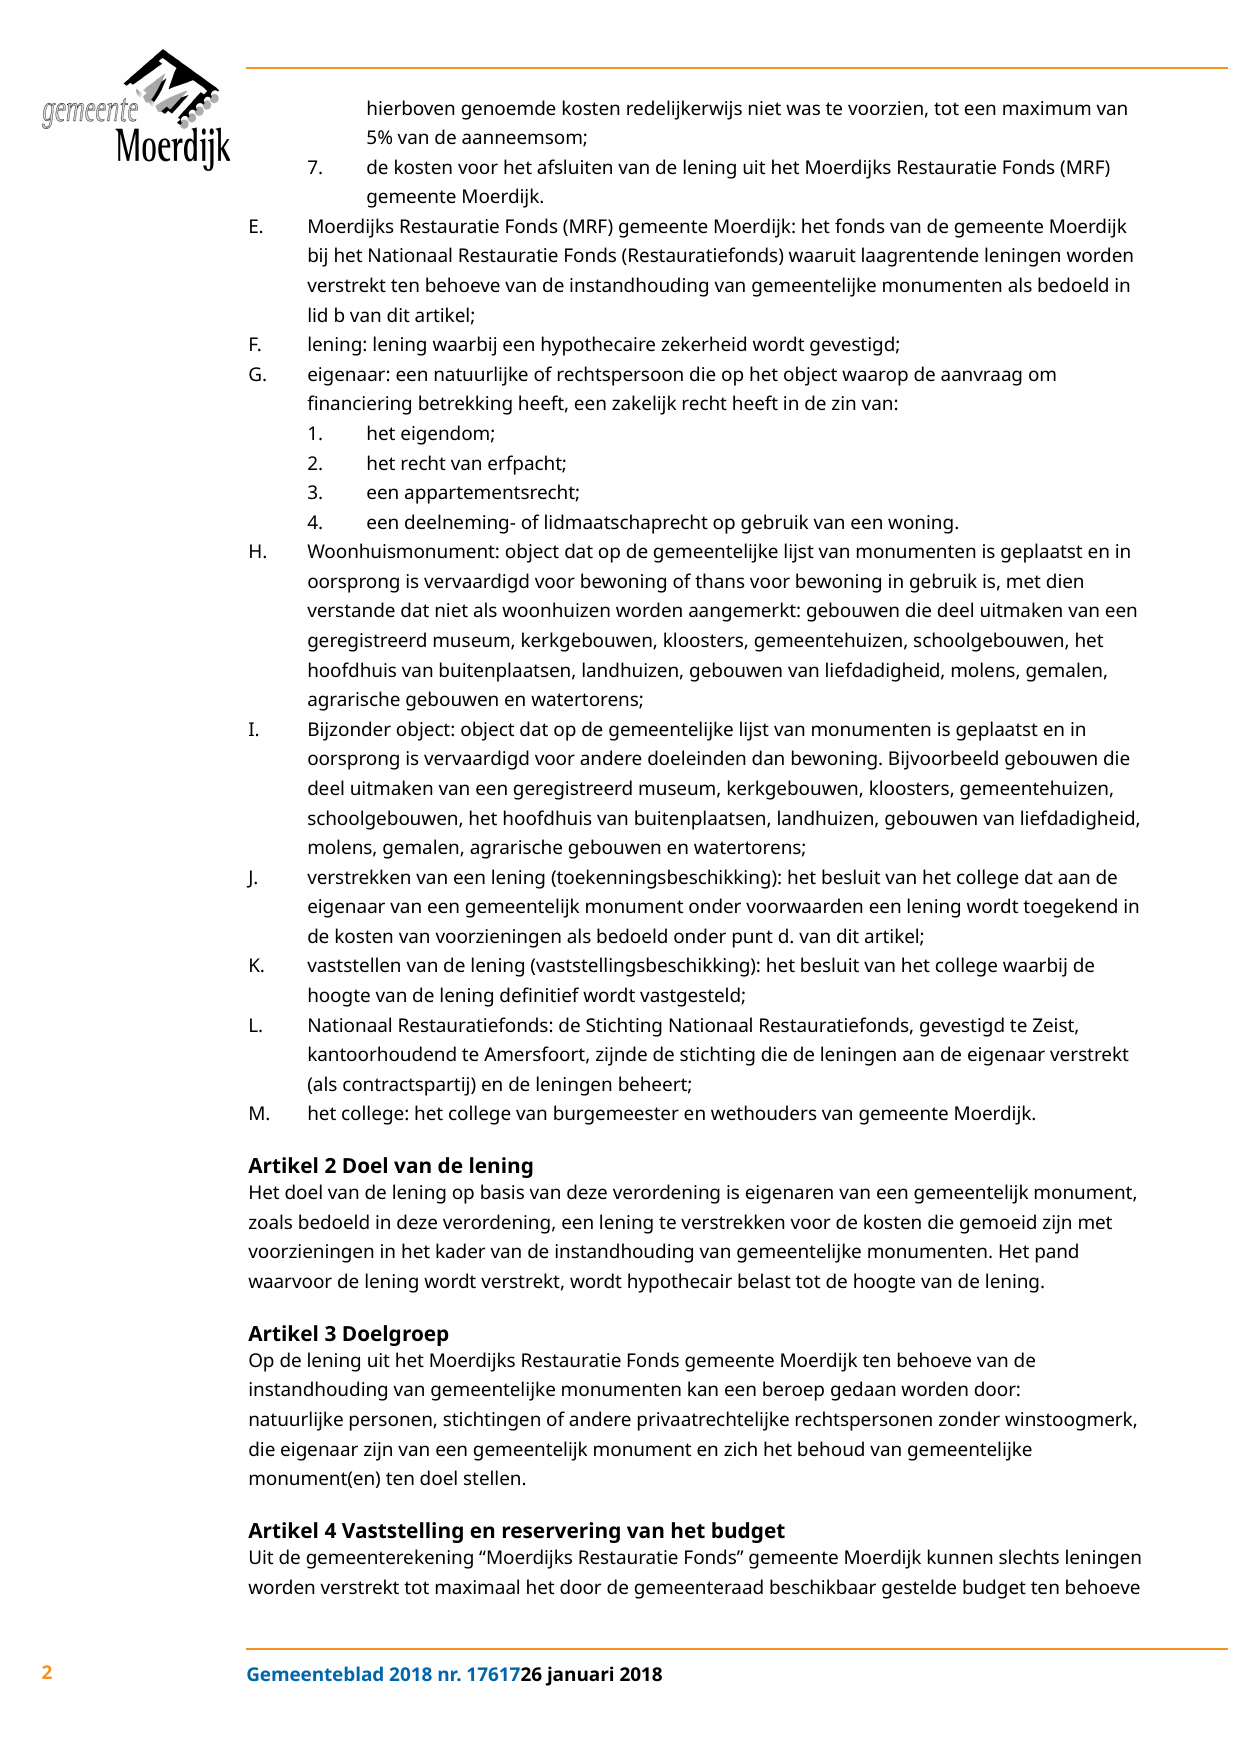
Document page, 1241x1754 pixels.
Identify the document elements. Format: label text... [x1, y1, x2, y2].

list Nationaal Restauratiefonds: de Stichting Nationaal Restauratiefonds, gevestigd te Zeist, kantoorhoudend te Amersfoort, zijnde de stichting die de leningen aan de eigenaar verstrekt (als contractspartij) en de leningen beheert; [248, 1012, 1152, 1097]
list Woonhuismonument: object dat op de gemeentelijke lijst van monumenten is geplaatst en in oorsprong is vervaardigd voor bewoning of thans voor bewoning in gebruik is, met dien verstande dat niet als woonhuizen worden aangemerkt: gebouwen die deel uitmaken van een geregistreerd museum, kerkgebouwen, kloosters, gemeentehuizen, schoolgebouwen, het hoofdhuis van buitenplaatsen, landhuizen, gebouwen van liefdadigheid, molens, gemalen, agrarische gebouwen en watertorens; [248, 538, 1152, 712]
text natuurlijke personen, stichtingen of andere privaatrechtelijke rechtspersonen zonder winstoogmerk, die eigenaar zijn van een gemeentelijk monument en zich het behoud van gemeentelijke monument(en) ten doel stellen. [248, 1406, 1152, 1491]
list het college: het college van burgemeester en wethouders van gemeente Moerdijk. [248, 1101, 1152, 1126]
list de kosten voor het afsluiten van de lening uit het Moerdijks Restauratie Fonds (MRF) gemeente Moerdijk. [307, 154, 1152, 209]
list vaststellen van de lening (vaststellingsbeschikking): het besluit van het college waarbij de hoogte van de lening definitief wordt vastgesteld; [248, 953, 1152, 1008]
text Uit de gemeenterekening “Moerdijks Restauratie Fonds” gemeente Moerdijk kunnen slechts leningen worden verstrekt tot maximaal het door de gemeenteraad beschikbaar gestelde budget ten behoeve [248, 1544, 1152, 1599]
text Artikel 2 Doel van de lening [248, 1151, 1152, 1179]
list verstrekken van een lening (toekenningsbeschikking): het besluit van het college dat aan de eigenaar van een gemeentelijk monument onder voorwaarden een lening wordt toegekend in de kosten van voorzieningen als bedoeld onder punt d. van dit artikel; [248, 864, 1152, 949]
list lening: lening waarbij een hypothecaire zekerheid wordt gevestigd; [248, 331, 1152, 357]
list Bijzonder object: object dat op de gemeentelijke lijst van monumenten is geplaatst en in oorsprong is vervaardigd voor andere doeleinden dan bewoning. Bijvoorbeeld gebouwen die deel uitmaken van een geregistreerd museum, kerkgebouwen, kloosters, gemeentehuizen, schoolgebouwen, het hoofdhuis van buitenplaatsen, landhuizen, gebouwen van liefdadigheid, molens, gemalen, agrarische gebouwen en watertorens; [248, 716, 1152, 860]
list eigenaar: een natuurlijke of rechtspersoon die op het object waarop de aanvraag om financiering betrekking heeft, een zakelijk recht heeft in de zin van: [248, 361, 1152, 416]
picture [41, 47, 231, 172]
text Artikel 3 Doelgroep [248, 1319, 1152, 1347]
text Het doel van de lening op basis van deze verordening is eigenaren van een gemeentelijk monument, zoals bedoeld in deze verordening, een lening te verstrekken voor de kosten die gemoeid zijn met voorzieningen in het kader van de instandhouding van gemeentelijke monumenten. Het pand waarvoor de lening wordt verstrekt, wordt hypothecair belast tot de hoogte van de lening. [248, 1179, 1152, 1294]
list het recht van erfpacht; [307, 450, 1152, 476]
list Moerdijks Restauratie Fonds (MRF) gemeente Moerdijk: het fonds van de gemeente Moerdijk bij het Nationaal Restauratie Fonds (Restauratiefonds) waaruit laagrentende leningen worden verstrekt ten behoeve van de instandhouding van gemeentelijke monumenten als bedoeld in lid b van dit artikel; [248, 213, 1152, 328]
list een deelneming- of lidmaatschaprecht op gebruik van een woning. [307, 509, 1152, 535]
text Artikel 4 Vaststelling en reservering van het budget [248, 1516, 1152, 1544]
list hierboven genoemde kosten redelijkerwijs niet was te voorzien, tot een maximum van 5% van de aanneemsom; [307, 95, 1152, 150]
text Op de lening uit het Moerdijks Restauratie Fonds gemeente Moerdijk ten behoeve van de instandhouding van gemeentelijke monumenten kan een beroep gedaan worden door: [248, 1347, 1152, 1402]
list het eigendom; [307, 420, 1152, 446]
list een appartementsrecht; [307, 479, 1152, 505]
